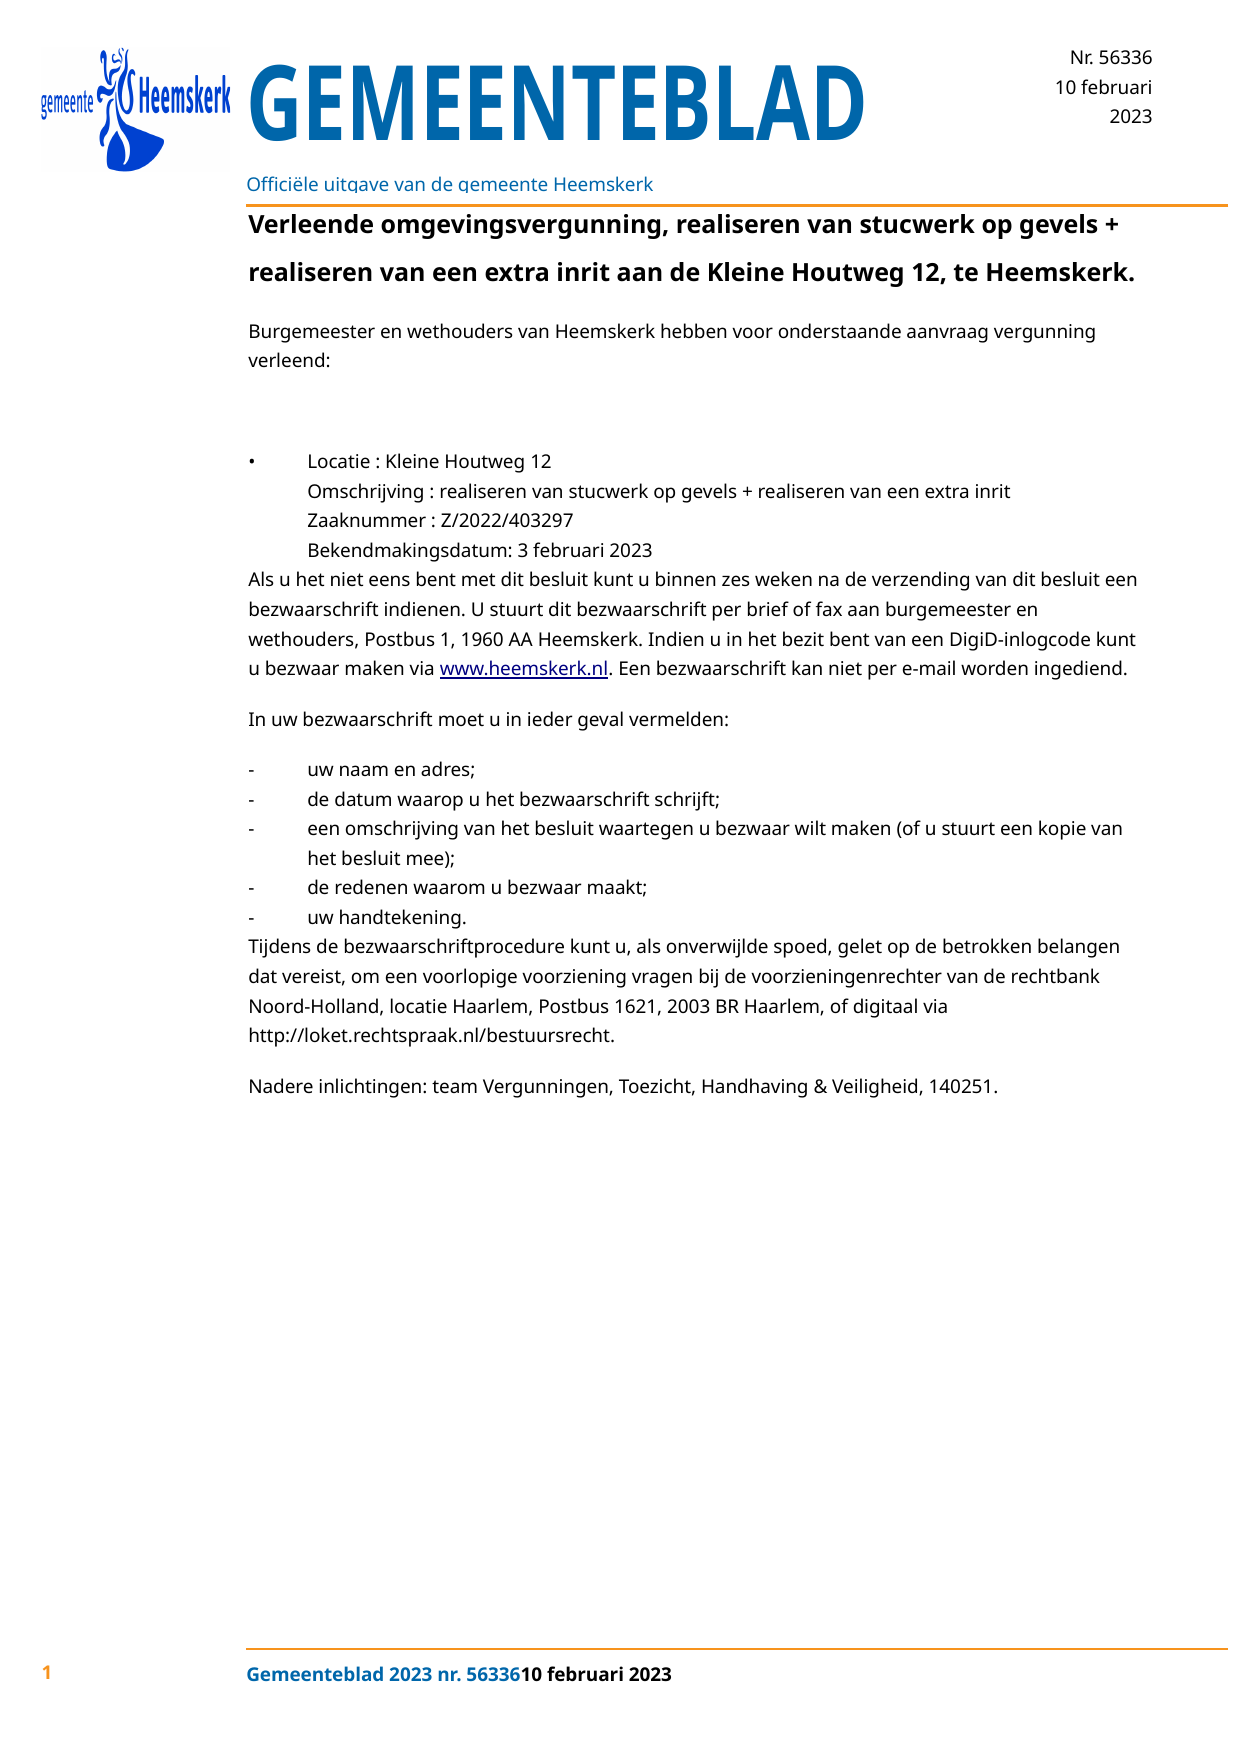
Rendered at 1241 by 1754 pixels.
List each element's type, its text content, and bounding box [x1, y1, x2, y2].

picture [41, 47, 231, 172]
list uw handtekening. [248, 904, 1152, 930]
list Omschrijving : realiseren van stucwerk op gevels + realiseren van een extra inrit [248, 478, 1152, 504]
text Burgemeester en wethouders van Heemskerk hebben voor onderstaande aanvraag vergunning verleend: [248, 318, 1152, 373]
list een omschrijving van het besluit waartegen u bezwaar wilt maken (of u stuurt een kopie van het besluit mee); [248, 815, 1152, 871]
text Nadere inlichtingen: team Vergunningen, Toezicht, Handhaving & Veiligheid, 140251. [248, 1073, 1152, 1099]
text Als u het niet eens bent met dit besluit kunt u binnen zes weken na de verzending van dit besluit een bezwaarschrift indienen. U stuurt dit bezwaarschrift per brief of fax aan burgemeester en wethouders, Postbus 1, 1960 AA Heemskerk. Indien u in het bezit bent van een DigiD-inlogcode kunt u bezwaar maken via www.heemskerk.nl. Een bezwaarschrift kan niet per e-mail worden ingediend. [248, 567, 1152, 681]
list de redenen waarom u bezwaar maakt; [248, 874, 1152, 900]
list Bekendmakingsdatum: 3 februari 2023 [248, 537, 1152, 563]
list uw naam en adres; [248, 756, 1152, 782]
list de datum waarop u het bezwaarschrift schrijft; [248, 786, 1152, 812]
text Verleende omgevingsvergunning, realiseren van stucwerk op gevels + realiseren van een extra inrit aan de Kleine Houtweg 12, te Heemskerk. [248, 207, 1152, 288]
list Locatie : Kleine Houtweg 12 [248, 448, 1152, 474]
list Zaaknummer : Z/2022/403297 [248, 507, 1152, 533]
text Tijdens de bezwaarschriftprocedure kunt u, als onverwijlde spoed, gelet op de betrokken belangen dat vereist, om een voorlopige voorziening vragen bij de voorzieningenrechter van de rechtbank Noord-Holland, locatie Haarlem, Postbus 1621, 2003 BR Haarlem, of digitaal via http://loket.rechtspraak.nl/bestuursrecht. [248, 934, 1152, 1048]
text In uw bezwaarschrift moet u in ieder geval vermelden: [248, 706, 1152, 732]
